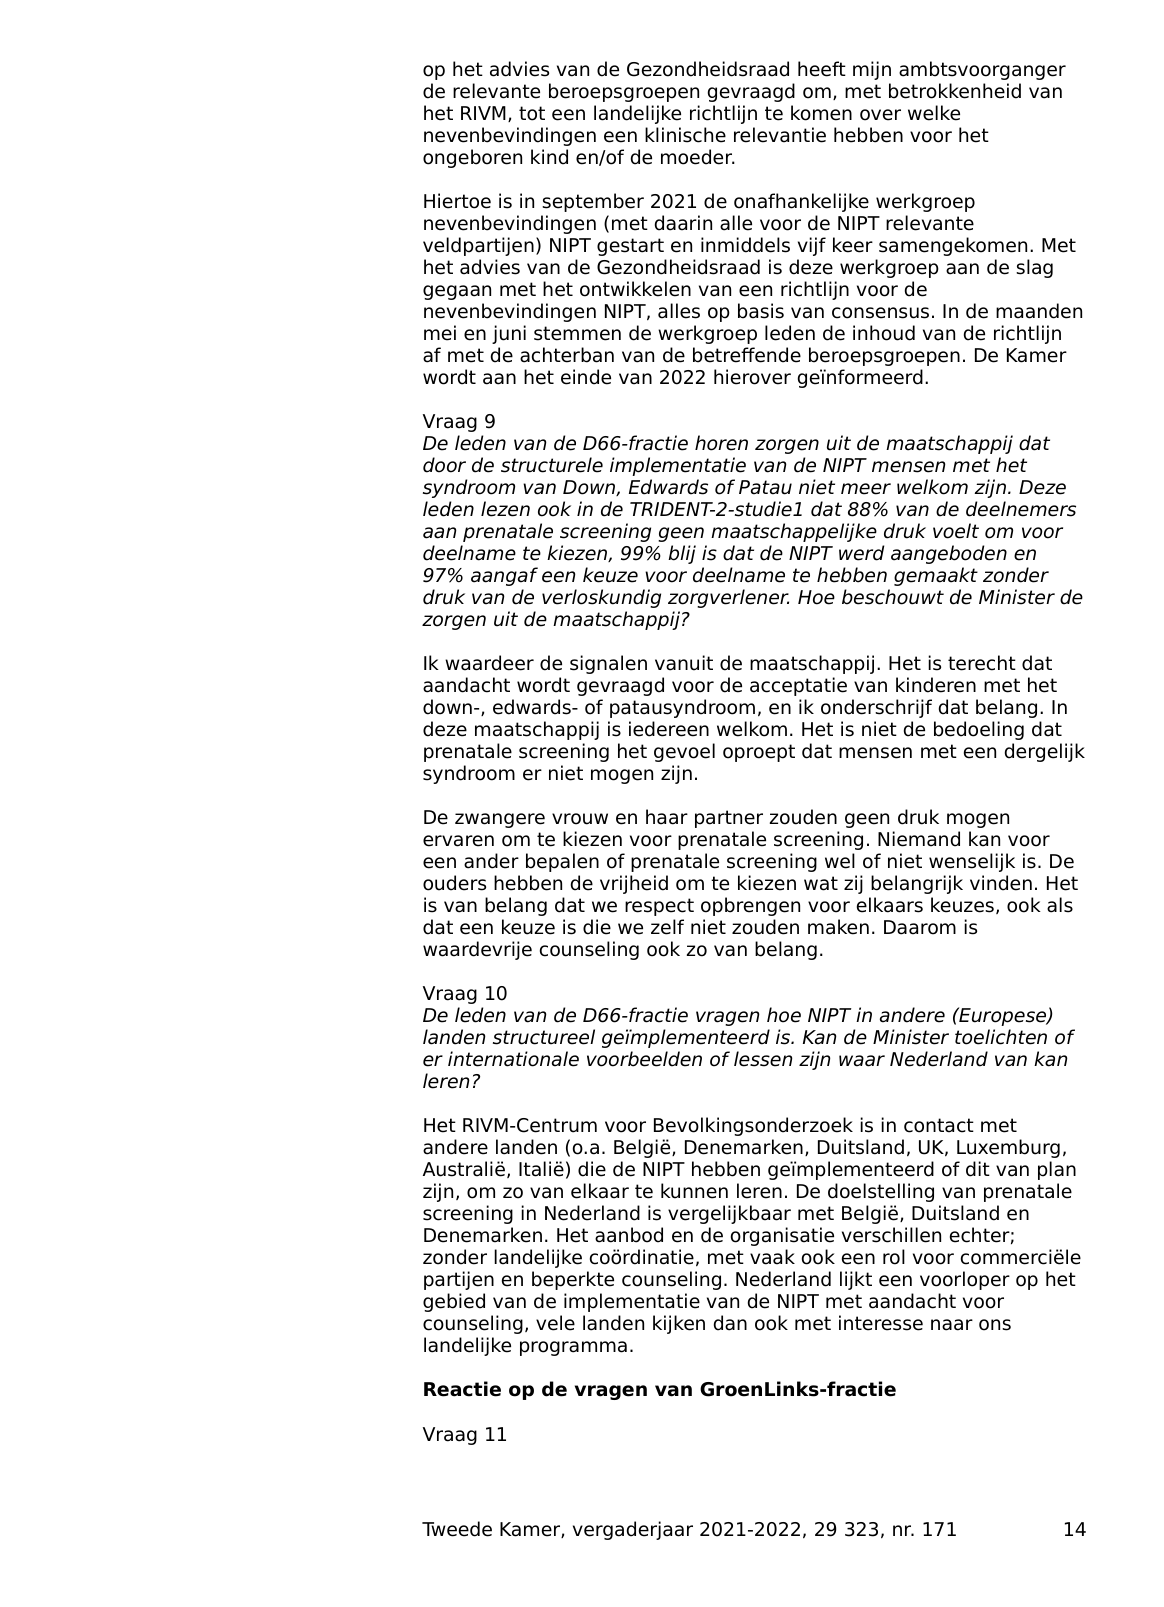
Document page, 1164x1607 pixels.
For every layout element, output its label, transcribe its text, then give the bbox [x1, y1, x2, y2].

text Vraag 10 [422, 983, 1087, 1005]
text Het RIVM-Centrum voor Bevolkingsonderzoek is in contact met andere landen (o.a. België, Denemarken, Duitsland, UK, Luxemburg, Australië, Italië) die de NIPT hebben geïmplementeerd of dit van plan zijn, om zo van elkaar te kunnen leren. De doelstelling van prenatale screening in Nederland is vergelijkbaar met België, Duitsland en Denemarken. Het aanbod en de organisatie verschillen echter; zonder landelijke coördinatie, met vaak ook een rol voor commerciële partijen en beperkte counseling. Nederland lijkt een voorloper op het gebied van de implementatie van de NIPT met aandacht voor counseling, vele landen kijken dan ook met interesse naar ons landelijke programma. [422, 1115, 1087, 1357]
text Vraag 9 [422, 411, 1087, 433]
subtitle Reactie op de vragen van GroenLinks-fractie [422, 1379, 1087, 1401]
text Ik waardeer de signalen vanuit de maatschappij. Het is terecht dat aandacht wordt gevraagd voor de acceptatie van kinderen met het down-, edwards- of patausyndroom, en ik onderschrijf dat belang. In deze maatschappij is iedereen welkom. Het is niet de bedoeling dat prenatale screening het gevoel oproept dat mensen met een dergelijk syndroom er niet mogen zijn. [422, 653, 1087, 785]
text De zwangere vrouw en haar partner zouden geen druk mogen ervaren om te kiezen voor prenatale screening. Niemand kan voor een ander bepalen of prenatale screening wel of niet wenselijk is. De ouders hebben de vrijheid om te kiezen wat zij belangrijk vinden. Het is van belang dat we respect opbrengen voor elkaars keuzes, ook als dat een keuze is die we zelf niet zouden maken. Daarom is waardevrije counseling ook zo van belang. [422, 807, 1087, 961]
text Vraag 11 [422, 1423, 1087, 1445]
text op het advies van de Gezondheidsraad heeft mijn ambtsvoorganger de relevante beroepsgroepen gevraagd om, met betrokkenheid van het RIVM, tot een landelijke richtlijn te komen over welke nevenbevindingen een klinische relevantie hebben voor het ongeboren kind en/of de moeder. [422, 59, 1087, 169]
text Hiertoe is in september 2021 de onafhankelijke werkgroep nevenbevindingen (met daarin alle voor de NIPT relevante veldpartijen) NIPT gestart en inmiddels vijf keer samengekomen. Met het advies van de Gezondheidsraad is deze werkgroep aan de slag gegaan met het ontwikkelen van een richtlijn voor de nevenbevindingen NIPT, alles op basis van consensus. In de maanden mei en juni stemmen de werkgroep leden de inhoud van de richtlijn af met de achterban van de betreffende beroepsgroepen. De Kamer wordt aan het einde van 2022 hierover geïnformeerd. [422, 191, 1087, 389]
text De leden van de D66-fractie vragen hoe NIPT in andere (Europese) landen structureel geïmplementeerd is. Kan de Minister toelichten of er internationale voorbeelden of lessen zijn waar Nederland van kan leren? [422, 1005, 1087, 1093]
text De leden van de D66-fractie horen zorgen uit de maatschappij dat door de structurele implementatie van de NIPT mensen met het syndroom van Down, Edwards of Patau niet meer welkom zijn. Deze leden lezen ook in de TRIDENT-2-studie1 dat 88% van de deelnemers aan prenatale screening geen maatschappelijke druk voelt om voor deelname te kiezen, 99% blij is dat de NIPT werd aangeboden en 97% aangaf een keuze voor deelname te hebben gemaakt zonder druk van de verloskundig zorgverlener. Hoe beschouwt de Minister de zorgen uit de maatschappij? [422, 433, 1087, 631]
